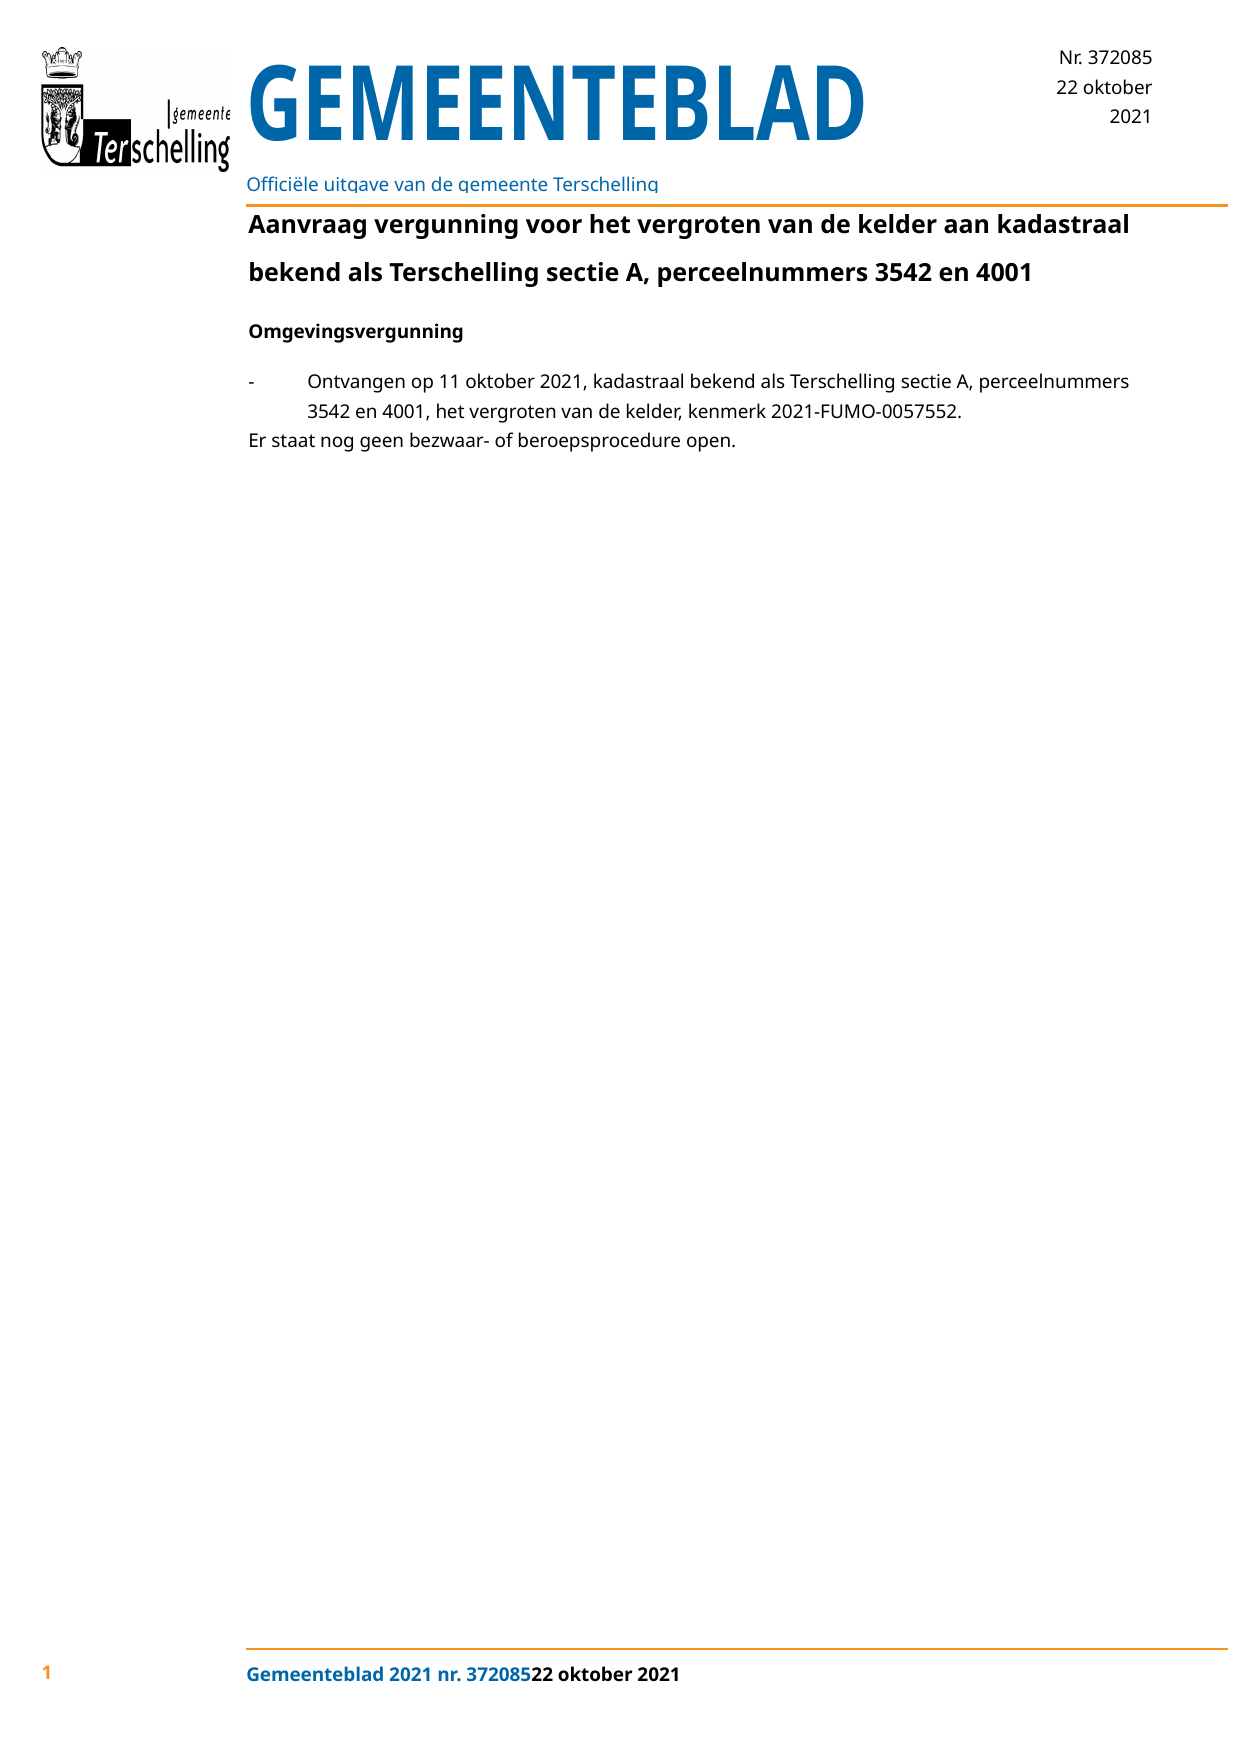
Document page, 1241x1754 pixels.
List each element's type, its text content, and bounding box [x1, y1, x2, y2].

text Er staat nog geen bezwaar- of beroepsprocedure open. [248, 427, 1152, 453]
list Ontvangen op 11 oktober 2021, kadastraal bekend als Terschelling sectie A, perceelnummers 3542 en 4001, het vergroten van de kelder, kenmerk 2021-FUMO-0057552. [248, 368, 1152, 424]
picture [41, 47, 231, 172]
text Aanvraag vergunning voor het vergroten van de kelder aan kadastraal bekend als Terschelling sectie A, perceelnummers 3542 en 4001 [248, 207, 1152, 288]
text Omgevingsvergunning [248, 318, 1152, 344]
